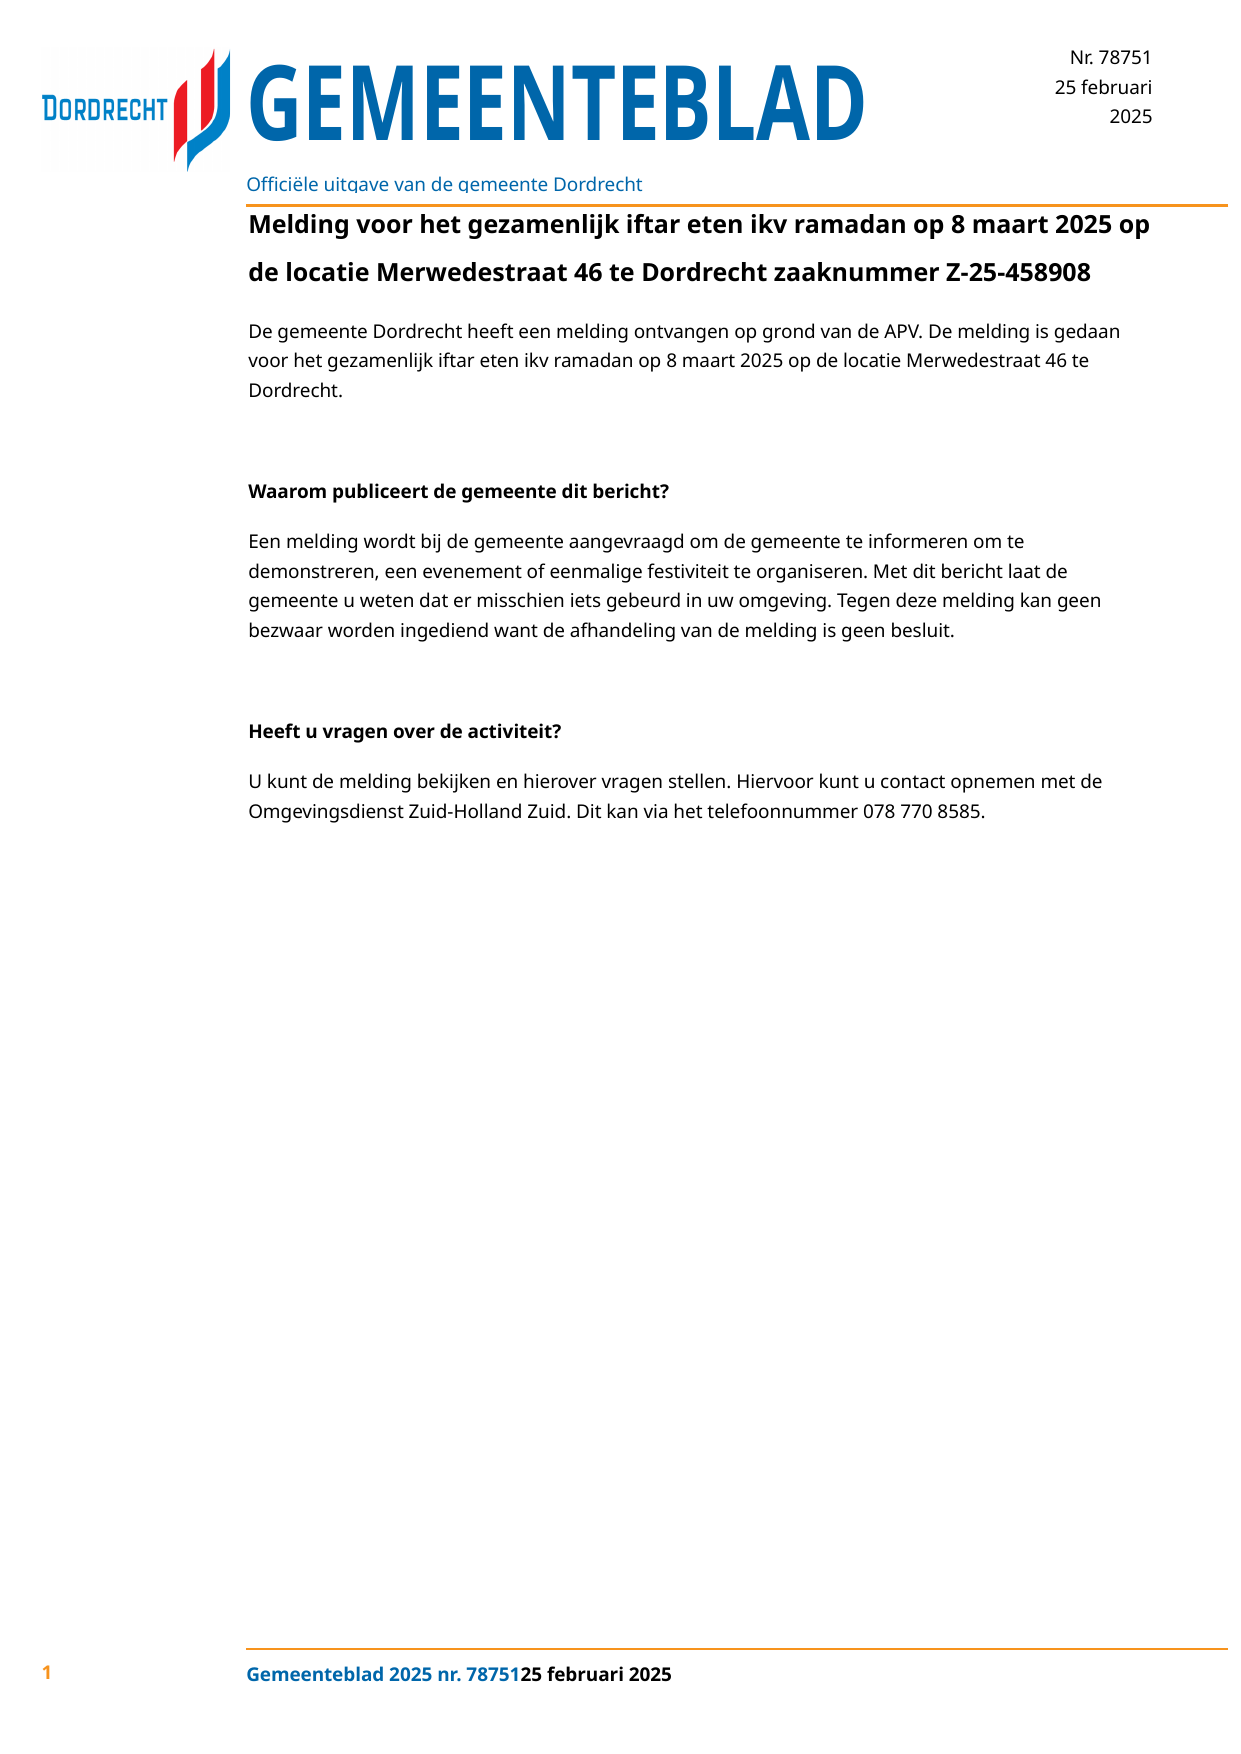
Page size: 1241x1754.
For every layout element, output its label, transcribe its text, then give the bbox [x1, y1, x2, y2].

text Een melding wordt bij de gemeente aangevraagd om de gemeente te informeren om te demonstreren, een evenement of eenmalige festiviteit te organiseren. Met dit bericht laat de gemeente u weten dat er misschien iets gebeurd in uw omgeving. Tegen deze melding kan geen bezwaar worden ingediend want de afhandeling van de melding is geen besluit. [248, 528, 1152, 643]
text Melding voor het gezamenlijk iftar eten ikv ramadan op 8 maart 2025 op de locatie Merwedestraat 46 te Dordrecht zaaknummer Z-25-458908 [248, 207, 1152, 288]
text U kunt de melding bekijken en hierover vragen stellen. Hiervoor kunt u contact opnemen met de Omgevingsdienst Zuid-Holland Zuid. Dit kan via het telefoonnummer 078 770 8585. [248, 768, 1152, 824]
text Heeft u vragen over de activiteit? [248, 718, 1152, 744]
picture [41, 47, 231, 172]
text Waarom publiceert de gemeente dit bericht? [248, 478, 1152, 504]
text De gemeente Dordrecht heeft een melding ontvangen op grond van de APV. De melding is gedaan voor het gezamenlijk iftar eten ikv ramadan op 8 maart 2025 op de locatie Merwedestraat 46 te Dordrecht. [248, 318, 1152, 403]
